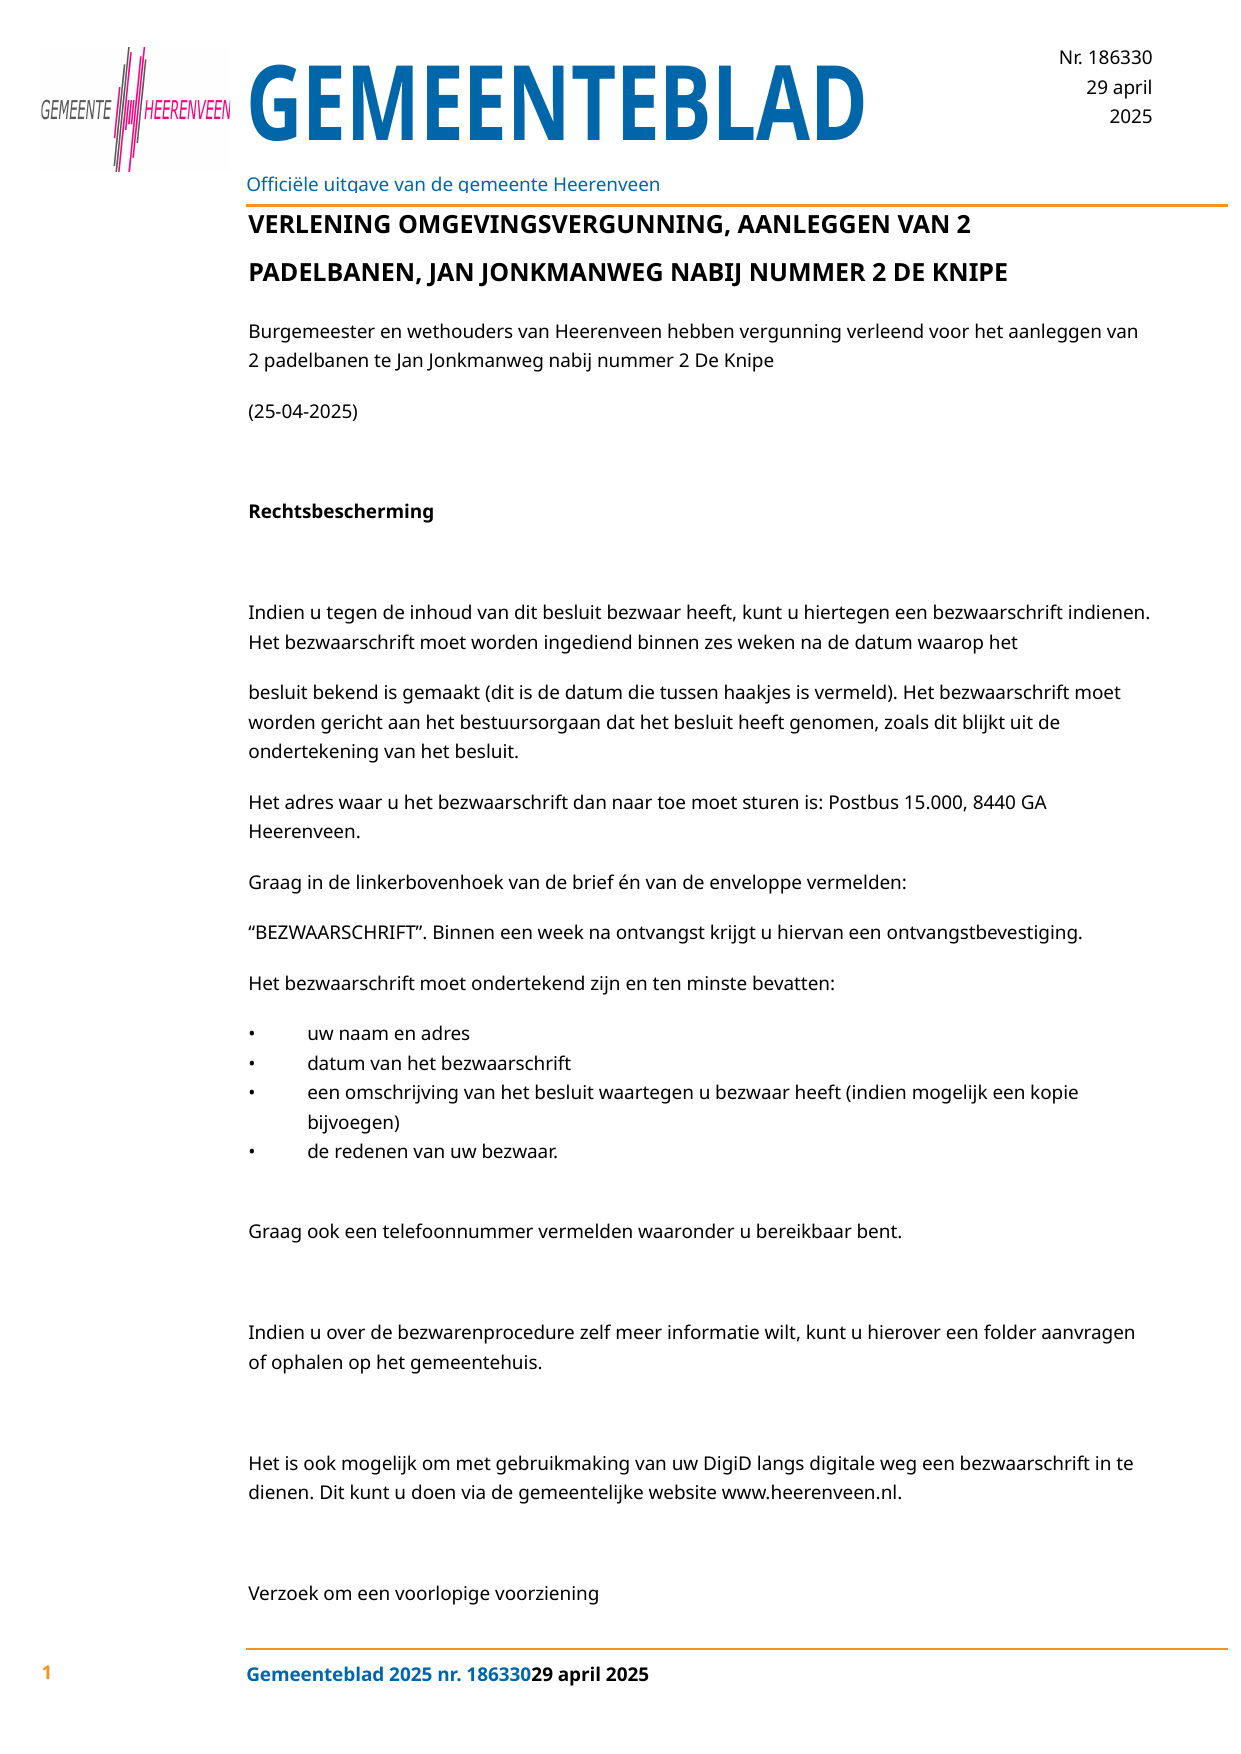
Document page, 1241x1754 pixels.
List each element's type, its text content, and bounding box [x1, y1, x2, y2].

list uw naam en adres [248, 1020, 1152, 1046]
text Graag in de linkerbovenhoek van de brief én van de enveloppe vermelden: [248, 869, 1152, 895]
text Verzoek om een voorlopige voorziening [248, 1580, 1152, 1606]
text Indien u tegen de inhoud van dit besluit bezwaar heeft, kunt u hiertegen een bezwaarschrift indienen. Het bezwaarschrift moet worden ingediend binnen zes weken na de datum waarop het [248, 599, 1152, 655]
picture [41, 47, 231, 172]
text besluit bekend is gemaakt (dit is de datum die tussen haakjes is vermeld). Het bezwaarschrift moet worden gericht aan het bestuursorgaan dat het besluit heeft genomen, zoals dit blijkt uit de ondertekening van het besluit. [248, 679, 1152, 764]
text Het bezwaarschrift moet ondertekend zijn en ten minste bevatten: [248, 970, 1152, 996]
text “BEZWAARSCHRIFT”. Binnen een week na ontvangst krijgt u hiervan een ontvangstbevestiging. [248, 919, 1152, 945]
text Het adres waar u het bezwaarschrift dan naar toe moet sturen is: Postbus 15.000, 8440 GA Heerenveen. [248, 789, 1152, 844]
text (25-04-2025) [248, 398, 1152, 424]
text Rechtsbescherming [248, 499, 1152, 524]
list de redenen van uw bezwaar. [248, 1139, 1152, 1164]
text Het is ook mogelijk om met gebruikmaking van uw DigiD langs digitale weg een bezwaarschrift in te dienen. Dit kunt u doen via de gemeentelijke website www.heerenveen.nl. [248, 1450, 1152, 1505]
text VERLENING OMGEVINGSVERGUNNING, AANLEGGEN VAN 2 PADELBANEN, JAN JONKMANWEG NABIJ NUMMER 2 DE KNIPE [248, 207, 1152, 288]
text Indien u over de bezwarenprocedure zelf meer informatie wilt, kunt u hierover een folder aanvragen of ophalen op het gemeentehuis. [248, 1319, 1152, 1375]
list een omschrijving van het besluit waartegen u bezwaar heeft (indien mogelijk een kopie bijvoegen) [248, 1079, 1152, 1135]
text Graag ook een telefoonnummer vermelden waaronder u bereikbaar bent. [248, 1219, 1152, 1244]
list datum van het bezwaarschrift [248, 1050, 1152, 1076]
text Burgemeester en wethouders van Heerenveen hebben vergunning verleend voor het aanleggen van 2 padelbanen te Jan Jonkmanweg nabij nummer 2 De Knipe [248, 318, 1152, 373]
